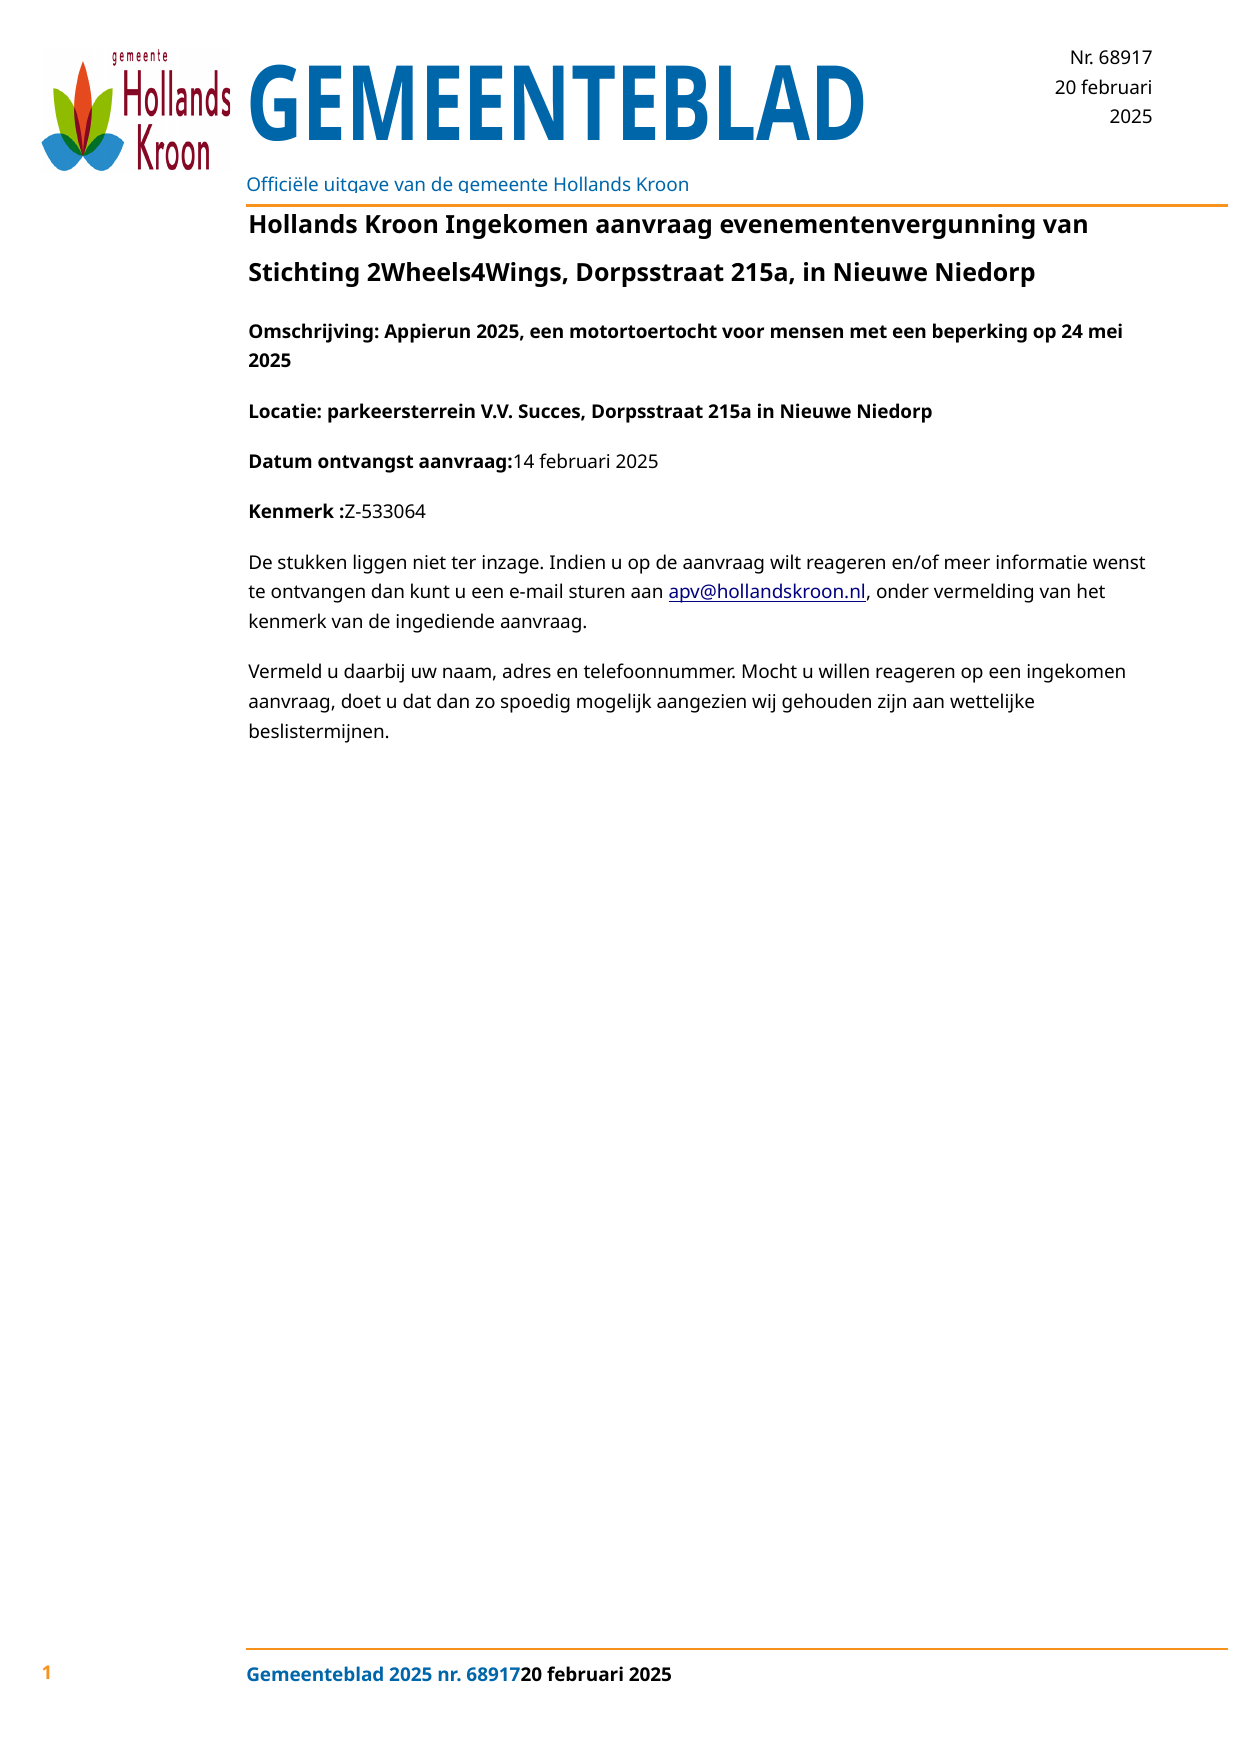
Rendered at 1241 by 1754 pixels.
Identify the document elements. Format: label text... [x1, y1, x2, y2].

text Hollands Kroon Ingekomen aanvraag evenementenvergunning van Stichting 2Wheels4Wings, Dorpsstraat 215a, in Nieuwe Niedorp [248, 207, 1152, 288]
text Omschrijving: Appierun 2025, een motortoertocht voor mensen met een beperking op 24 mei 2025 [248, 318, 1152, 373]
text De stukken liggen niet ter inzage. Indien u op de aanvraag wilt reageren en/of meer informatie wenst te ontvangen dan kunt u een e-mail sturen aan apv@hollandskroon.nl, onder vermelding van het kenmerk van de ingediende aanvraag. [248, 549, 1152, 634]
text Vermeld u daarbij uw naam, adres en telefoonnummer. Mocht u willen reageren op een ingekomen aanvraag, doet u dat dan zo spoedig mogelijk aangezien wij gehouden zijn aan wettelijke beslistermijnen. [248, 659, 1152, 744]
text Locatie: parkeersterrein V.V. Succes, Dorpsstraat 215a in Nieuwe Niedorp [248, 398, 1152, 424]
text Kenmerk :Z-533064 [248, 499, 1152, 524]
picture [41, 47, 231, 172]
text Datum ontvangst aanvraag:14 februari 2025 [248, 448, 1152, 474]
